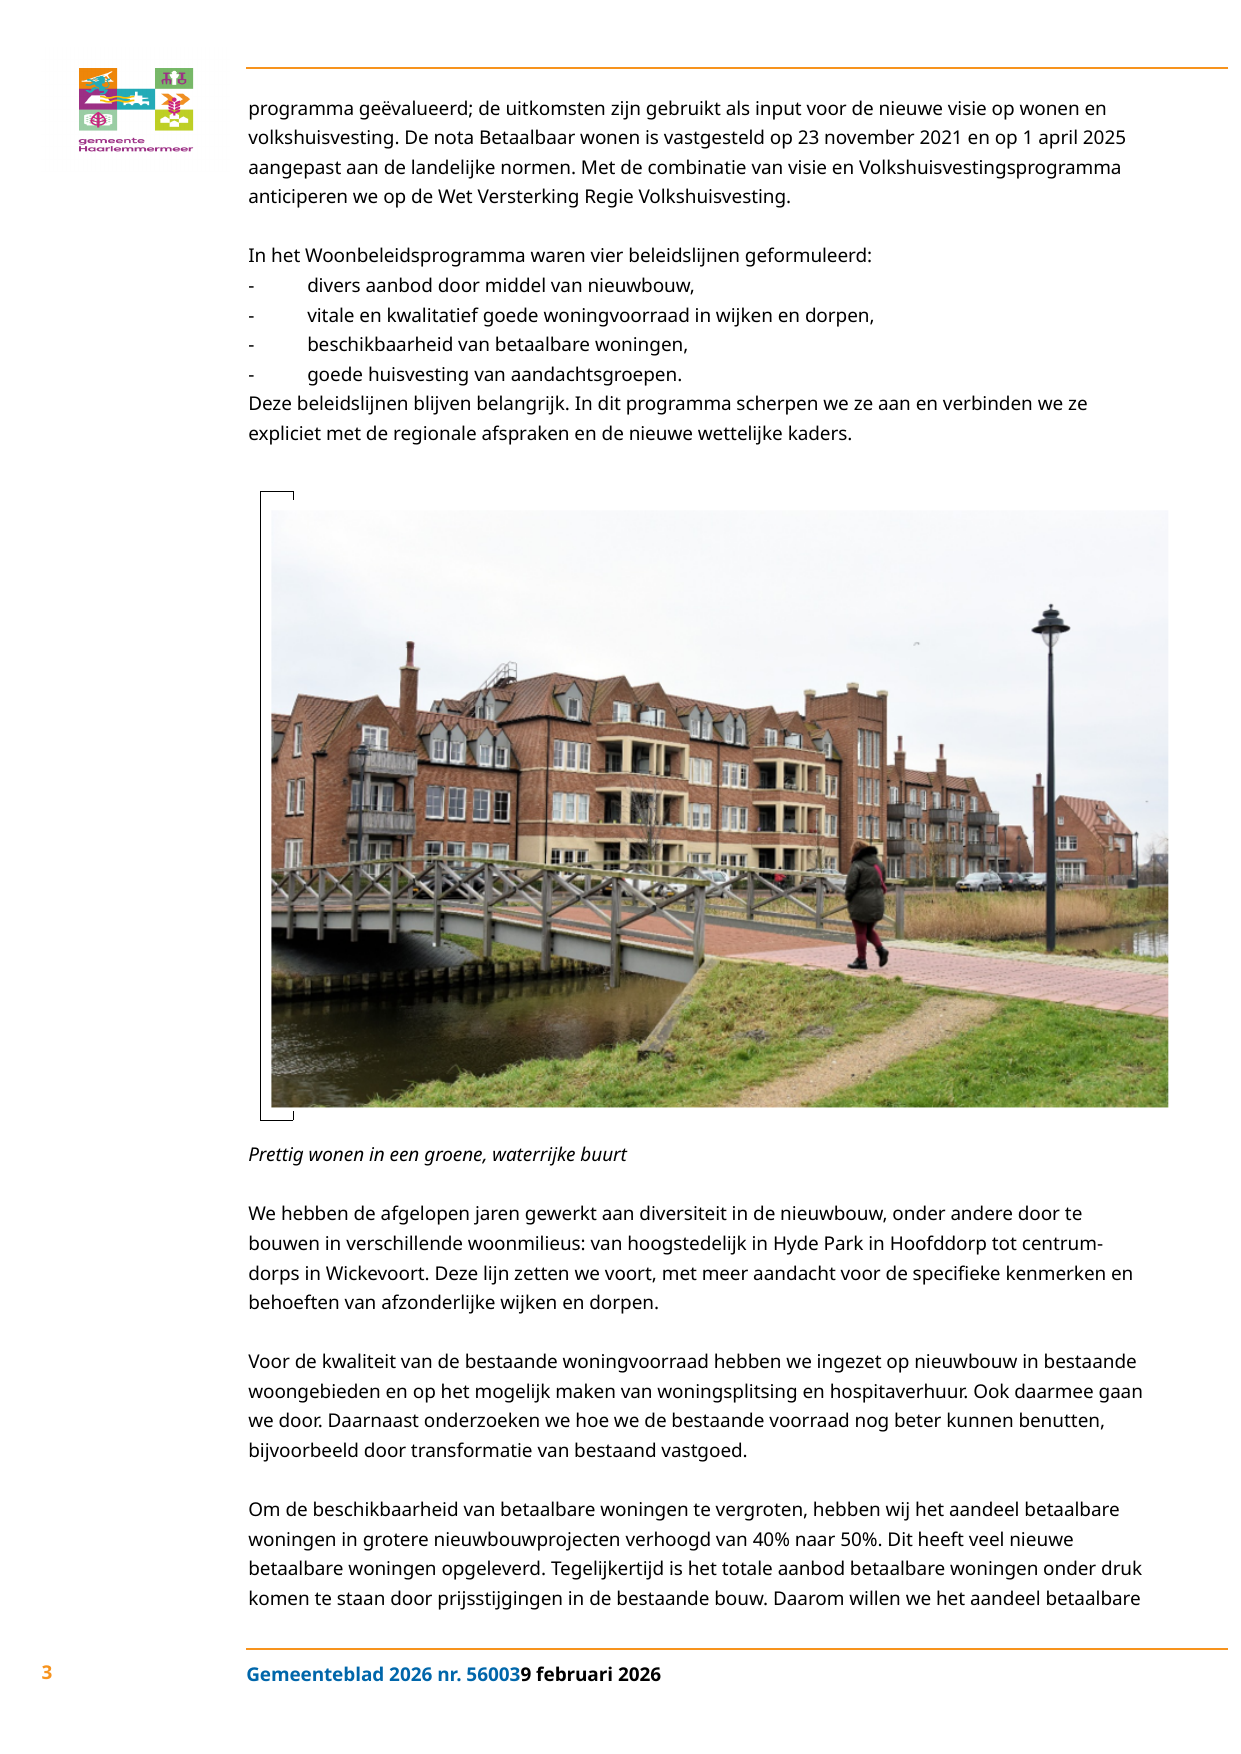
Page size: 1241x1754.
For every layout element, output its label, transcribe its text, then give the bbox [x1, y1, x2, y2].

text Deze beleidslijnen blijven belangrijk. In dit programma scherpen we ze aan en verbinden we ze expliciet met de regionale afspraken en de nieuwe wettelijke kaders. [248, 391, 1152, 446]
list divers aanbod door middel van nieuwbouw, [248, 272, 1152, 298]
picture [268, 500, 1173, 1111]
text Prettig wonen in een groene, waterrijke buurt [248, 1141, 1152, 1167]
list vitale en kwalitatief goede woningvoorraad in wijken en dorpen, [248, 302, 1152, 328]
text programma geëvalueerd; de uitkomsten zijn gebruikt als input voor de nieuwe visie op wonen en volkshuisvesting. De nota Betaalbaar wonen is vastgesteld op 23 november 2021 en op 1 april 2025 aangepast aan de landelijke normen. Met de combinatie van visie en Volkshuisvestingsprogramma anticiperen we op de Wet Versterking Regie Volkshuisvesting. [248, 95, 1152, 209]
text Om de beschikbaarheid van betaalbare woningen te vergroten, hebben wij het aandeel betaalbare woningen in grotere nieuwbouwprojecten verhoogd van 40% naar 50%. Dit heeft veel nieuwe betaalbare woningen opgeleverd. Tegelijkertijd is het totale aanbod betaalbare woningen onder druk komen te staan door prijsstijgingen in de bestaande bouw. Daarom willen we het aandeel betaalbare [248, 1496, 1152, 1611]
text In het Woonbeleidsprogramma waren vier beleidslijnen geformuleerd: [248, 243, 1152, 268]
list beschikbaarheid van betaalbare woningen, [248, 331, 1152, 357]
list goede huisvesting van aandachtsgroepen. [248, 361, 1152, 387]
text We hebben de afgelopen jaren gewerkt aan diversiteit in de nieuwbouw, onder andere door te bouwen in verschillende woonmilieus: van hoogstedelijk in Hyde Park in Hoofddorp tot centrum-dorps in Wickevoort. Deze lijn zetten we voort, met meer aandacht voor de specifieke kenmerken en behoeften van afzonderlijke wijken en dorpen. [248, 1201, 1152, 1315]
text Voor de kwaliteit van de bestaande woningvoorraad hebben we ingezet op nieuwbouw in bestaande woongebieden en op het mogelijk maken van woningsplitsing en hospitaverhuur. Ook daarmee gaan we door. Daarnaast onderzoeken we hoe we de bestaande voorraad nog beter kunnen benutten, bijvoorbeeld door transformatie van bestaand vastgoed. [248, 1348, 1152, 1463]
picture [41, 47, 231, 172]
